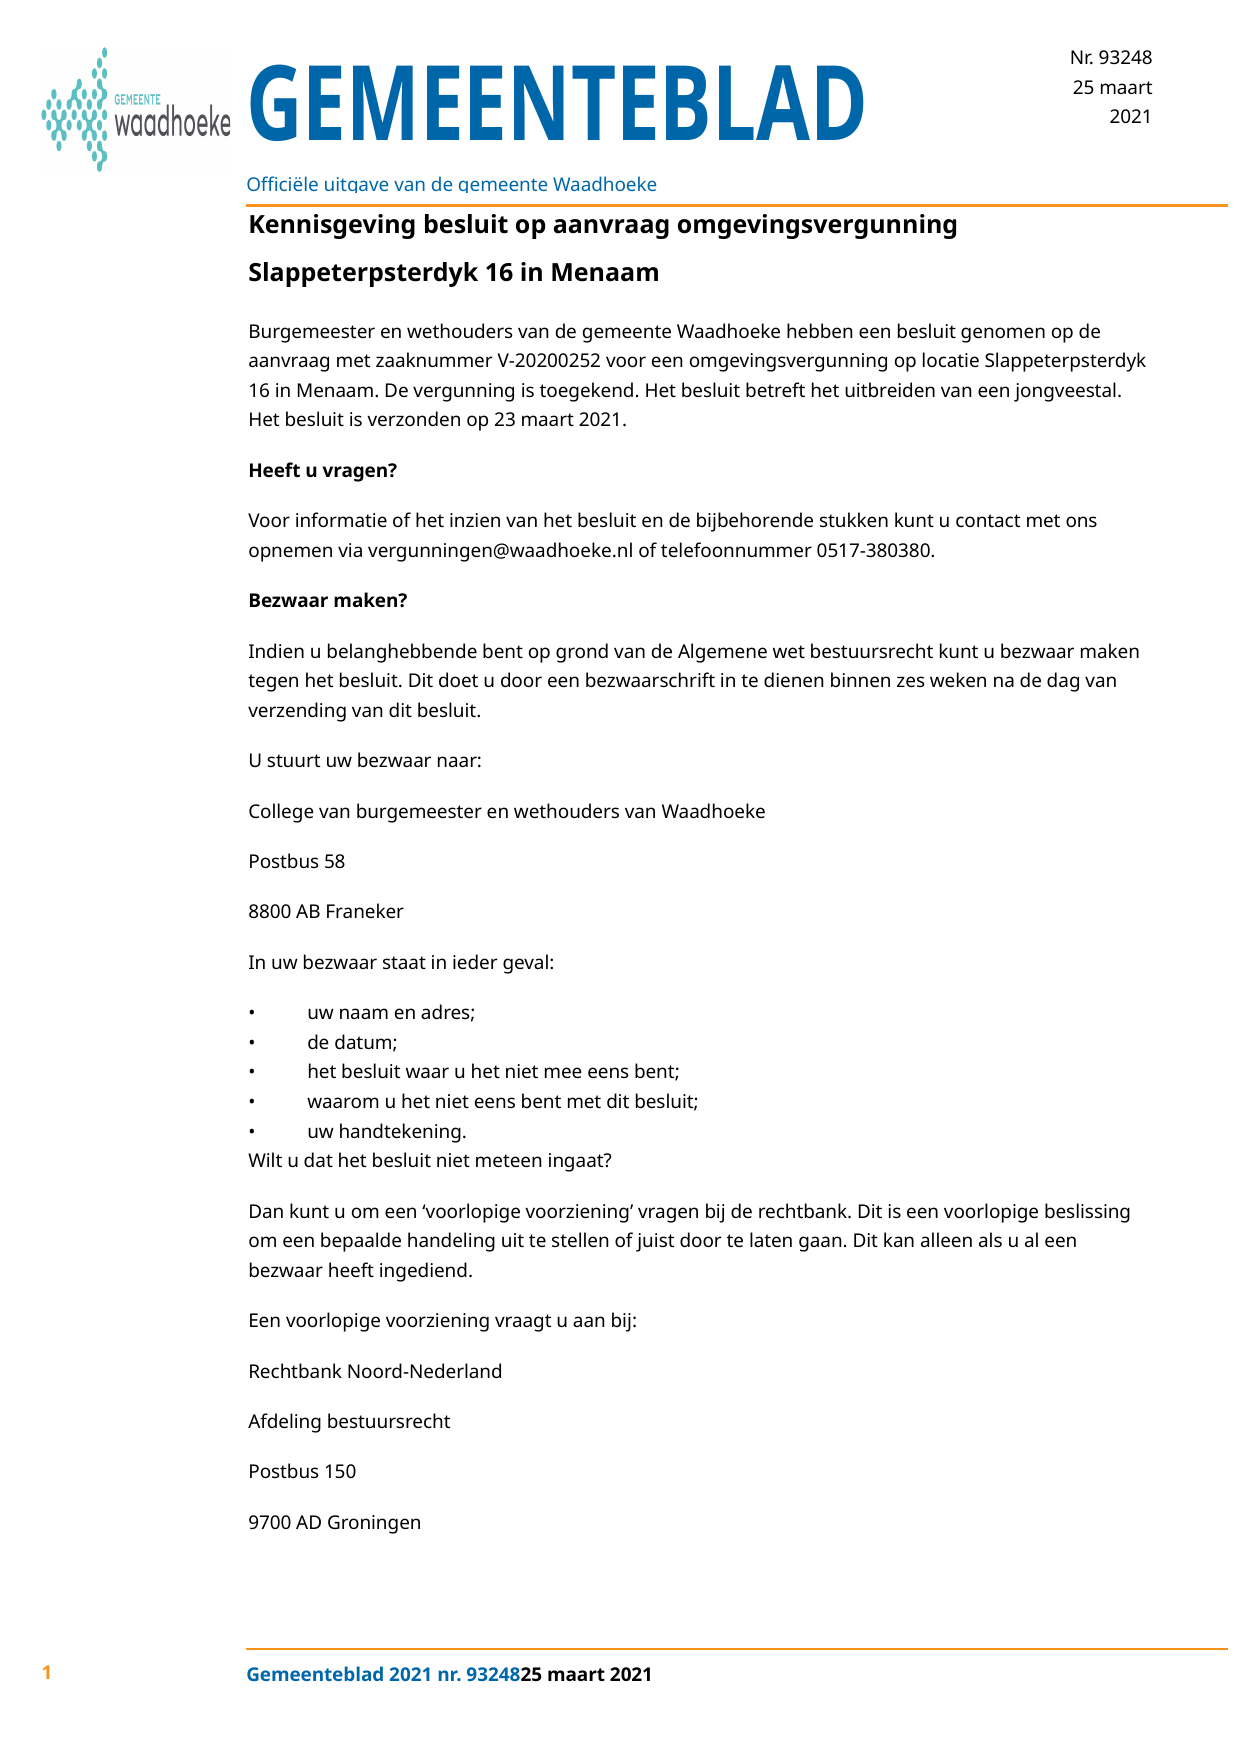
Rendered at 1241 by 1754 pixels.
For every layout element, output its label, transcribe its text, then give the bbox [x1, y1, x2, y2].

text Wilt u dat het besluit niet meteen ingaat? [248, 1147, 1152, 1173]
text Afdeling bestuursrecht [248, 1408, 1152, 1434]
text 8800 AB Franeker [248, 899, 1152, 924]
picture [41, 47, 231, 172]
list uw handtekening. [248, 1118, 1152, 1144]
text Indien u belanghebbende bent op grond van de Algemene wet bestuursrecht kunt u bezwaar maken tegen het besluit. Dit doet u door een bezwaarschrift in te dienen binnen zes weken na de dag van verzending van dit besluit. [248, 638, 1152, 723]
text In uw bezwaar staat in ieder geval: [248, 949, 1152, 975]
text College van burgemeester en wethouders van Waadhoeke [248, 798, 1152, 824]
text Kennisgeving besluit op aanvraag omgevingsvergunning Slappeterpsterdyk 16 in Menaam [248, 207, 1152, 288]
text Heeft u vragen? [248, 457, 1152, 483]
text U stuurt uw bezwaar naar: [248, 747, 1152, 773]
list het besluit waar u het niet mee eens bent; [248, 1059, 1152, 1084]
text Burgemeester en wethouders van de gemeente Waadhoeke hebben een besluit genomen op de aanvraag met zaaknummer V-20200252 voor een omgevingsvergunning op locatie Slappeterpsterdyk 16 in Menaam. De vergunning is toegekend. Het besluit betreft het uitbreiden van een jongveestal. Het besluit is verzonden op 23 maart 2021. [248, 318, 1152, 432]
text Postbus 58 [248, 848, 1152, 874]
text Een voorlopige voorziening vraagt u aan bij: [248, 1307, 1152, 1333]
text 9700 AD Groningen [248, 1509, 1152, 1535]
text Postbus 150 [248, 1459, 1152, 1484]
text Dan kunt u om een ‘voorlopige voorziening’ vragen bij de rechtbank. Dit is een voorlopige beslissing om een bepaalde handeling uit te stellen of juist door te laten gaan. Dit kan alleen als u al een bezwaar heeft ingediend. [248, 1198, 1152, 1283]
list uw naam en adres; [248, 999, 1152, 1025]
text Rechtbank Noord-Nederland [248, 1358, 1152, 1384]
text Voor informatie of het inzien van het besluit en de bijbehorende stukken kunt u contact met ons opnemen via vergunningen@waadhoeke.nl of telefoonnummer 0517-380380. [248, 507, 1152, 563]
text Bezwaar maken? [248, 587, 1152, 613]
list waarom u het niet eens bent met dit besluit; [248, 1088, 1152, 1114]
list de datum; [248, 1029, 1152, 1055]
